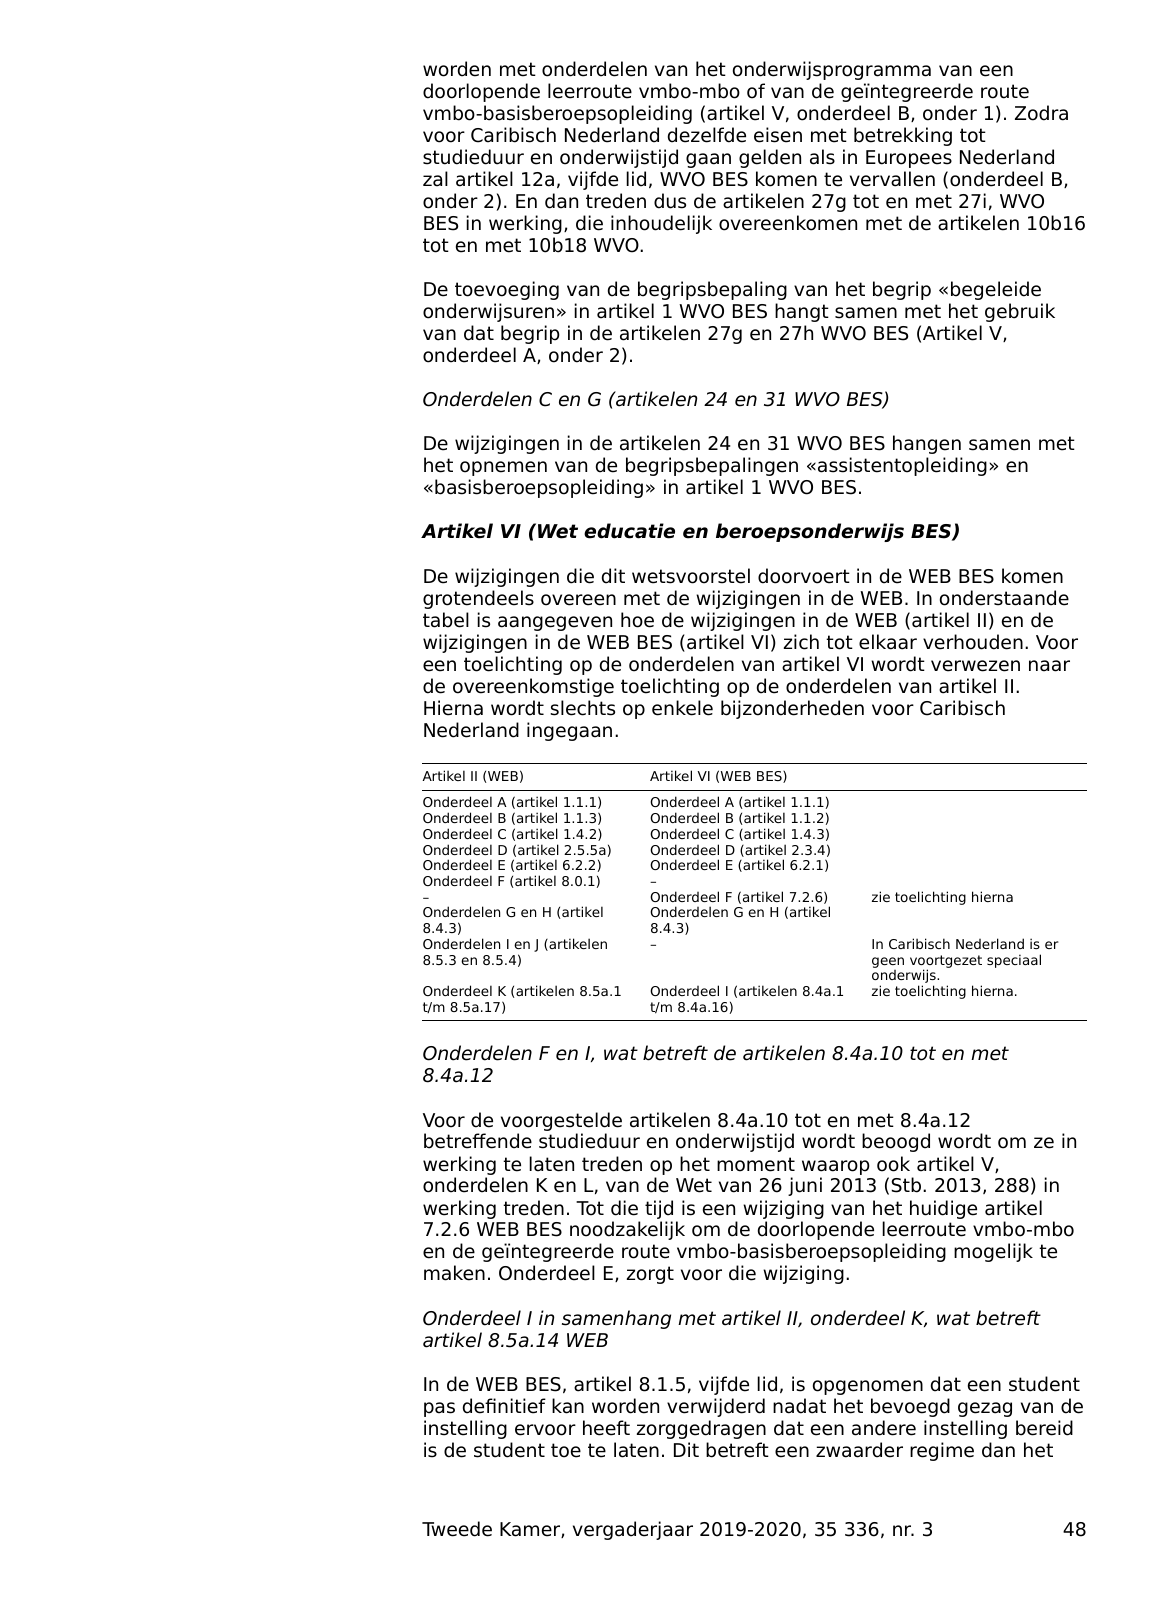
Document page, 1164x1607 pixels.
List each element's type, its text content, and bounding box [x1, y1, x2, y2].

table_cell Onderdeel E (artikel 6.2.1) [644, 858, 865, 874]
text worden met onderdelen van het onderwijsprogramma van een doorlopende leerroute vmbo-mbo of van de geïntegreerde route vmbo-basisberoepsopleiding (artikel V, onderdeel B, onder 1). Zodra voor Caribisch Nederland dezelfde eisen met betrekking tot studieduur en onderwijstijd gaan gelden als in Europees Nederland zal artikel 12a, vijfde lid, WVO BES komen te vervallen (onderdeel B, onder 2). En dan treden dus de artikelen 27g tot en met 27i, WVO BES in werking, die inhoudelijk overeenkomen met de artikelen 10b16 tot en met 10b18 WVO. [422, 59, 1087, 257]
subtitle Onderdelen F en I, wat betreft de artikelen 8.4a.10 tot en met 8.4a.12 [422, 1043, 1087, 1087]
table_cell [865, 858, 1087, 874]
table_cell – [644, 874, 865, 889]
text De wijzigingen in de artikelen 24 en 31 WVO BES hangen samen met het opnemen van de begripsbepalingen «assistentopleiding» en «basisberoepsopleiding» in artikel 1 WVO BES. [422, 433, 1087, 499]
text Voor de voorgestelde artikelen 8.4a.10 tot en met 8.4a.12 betreffende studieduur en onderwijstijd wordt beoogd wordt om ze in werking te laten treden op het moment waarop ook artikel V, onderdelen K en L, van de Wet van 26 juni 2013 (Stb. 2013, 288) in werking treden. Tot die tijd is een wijziging van het huidige artikel 7.2.6 WEB BES noodzakelijk om de doorlopende leerroute vmbo-mbo en de geïntegreerde route vmbo-basisberoepsopleiding mogelijk te maken. Onderdeel E, zorgt voor die wijziging. [422, 1109, 1087, 1285]
table_cell In Caribisch Nederland is er geen voortgezet speciaal onderwijs. [865, 937, 1087, 984]
table_header Artikel VI (WEB BES) [644, 764, 865, 789]
table_cell [865, 843, 1087, 858]
text De wijzigingen die dit wetsvoorstel doorvoert in de WEB BES komen grotendeels overeen met de wijzigingen in de WEB. In onderstaande tabel is aangegeven hoe de wijzigingen in de WEB (artikel II) en de wijzigingen in de WEB BES (artikel VI) zich tot elkaar verhouden. Voor een toelichting op de onderdelen van artikel VI wordt verwezen naar de overeenkomstige toelichting op de onderdelen van artikel II. Hierna wordt slechts op enkele bijzonderheden voor Caribisch Nederland ingegaan. [422, 566, 1087, 741]
table_cell Onderdeel F (artikel 8.0.1) [422, 874, 644, 889]
table_cell Onderdeel A (artikel 1.1.1) [644, 791, 865, 811]
table_header [865, 764, 1087, 789]
table_cell zie toelichting hierna. [865, 984, 1087, 1020]
table_cell [865, 811, 1087, 827]
table_cell [865, 791, 1087, 811]
subtitle Onderdeel I in samenhang met artikel II, onderdeel K, wat betreft artikel 8.5a.14 WEB [422, 1307, 1087, 1351]
table_cell Onderdeel B (artikel 1.1.3) [422, 811, 644, 827]
subtitle Artikel VI (Wet educatie en beroepsonderwijs BES) [422, 521, 1087, 543]
table_cell Onderdeel F (artikel 7.2.6) [644, 890, 865, 905]
text In de WEB BES, artikel 8.1.5, vijfde lid, is opgenomen dat een student pas definitief kan worden verwijderd nadat het bevoegd gezag van de instelling ervoor heeft zorggedragen dat een andere instelling bereid is de student toe te laten. Dit betreft een zwaarder regime dan het [422, 1374, 1087, 1462]
table_cell zie toelichting hierna [865, 890, 1087, 905]
table_cell [865, 874, 1087, 889]
table_cell Onderdelen I en J (artikelen 8.5.3 en 8.5.4) [422, 937, 644, 984]
table_cell Onderdeel K (artikelen 8.5a.1 t/m 8.5a.17) [422, 984, 644, 1020]
table_cell Onderdeel C (artikel 1.4.2) [422, 827, 644, 842]
table_cell Onderdeel E (artikel 6.2.2) [422, 858, 644, 874]
table_cell Onderdeel D (artikel 2.5.5a) [422, 843, 644, 858]
table_cell Onderdeel C (artikel 1.4.3) [644, 827, 865, 842]
table_cell Onderdeel D (artikel 2.3.4) [644, 843, 865, 858]
table_cell – [644, 937, 865, 984]
text De toevoeging van de begripsbepaling van het begrip «begeleide onderwijsuren» in artikel 1 WVO BES hangt samen met het gebruik van dat begrip in de artikelen 27g en 27h WVO BES (Artikel V, onderdeel A, onder 2). [422, 279, 1087, 367]
table_cell Onderdelen G en H (artikel 8.4.3) [644, 905, 865, 937]
table_cell [865, 827, 1087, 842]
table_cell Onderdeel B (artikel 1.1.2) [644, 811, 865, 827]
table_cell Onderdeel I (artikelen 8.4a.1 t/m 8.4a.16) [644, 984, 865, 1020]
table_cell Onderdelen G en H (artikel 8.4.3) [422, 905, 644, 937]
table_cell Onderdeel A (artikel 1.1.1) [422, 791, 644, 811]
subtitle Onderdelen C en G (artikelen 24 en 31 WVO BES) [422, 389, 1087, 411]
table_header Artikel II (WEB) [422, 764, 644, 789]
table_cell – [422, 890, 644, 905]
table_cell [865, 905, 1087, 937]
